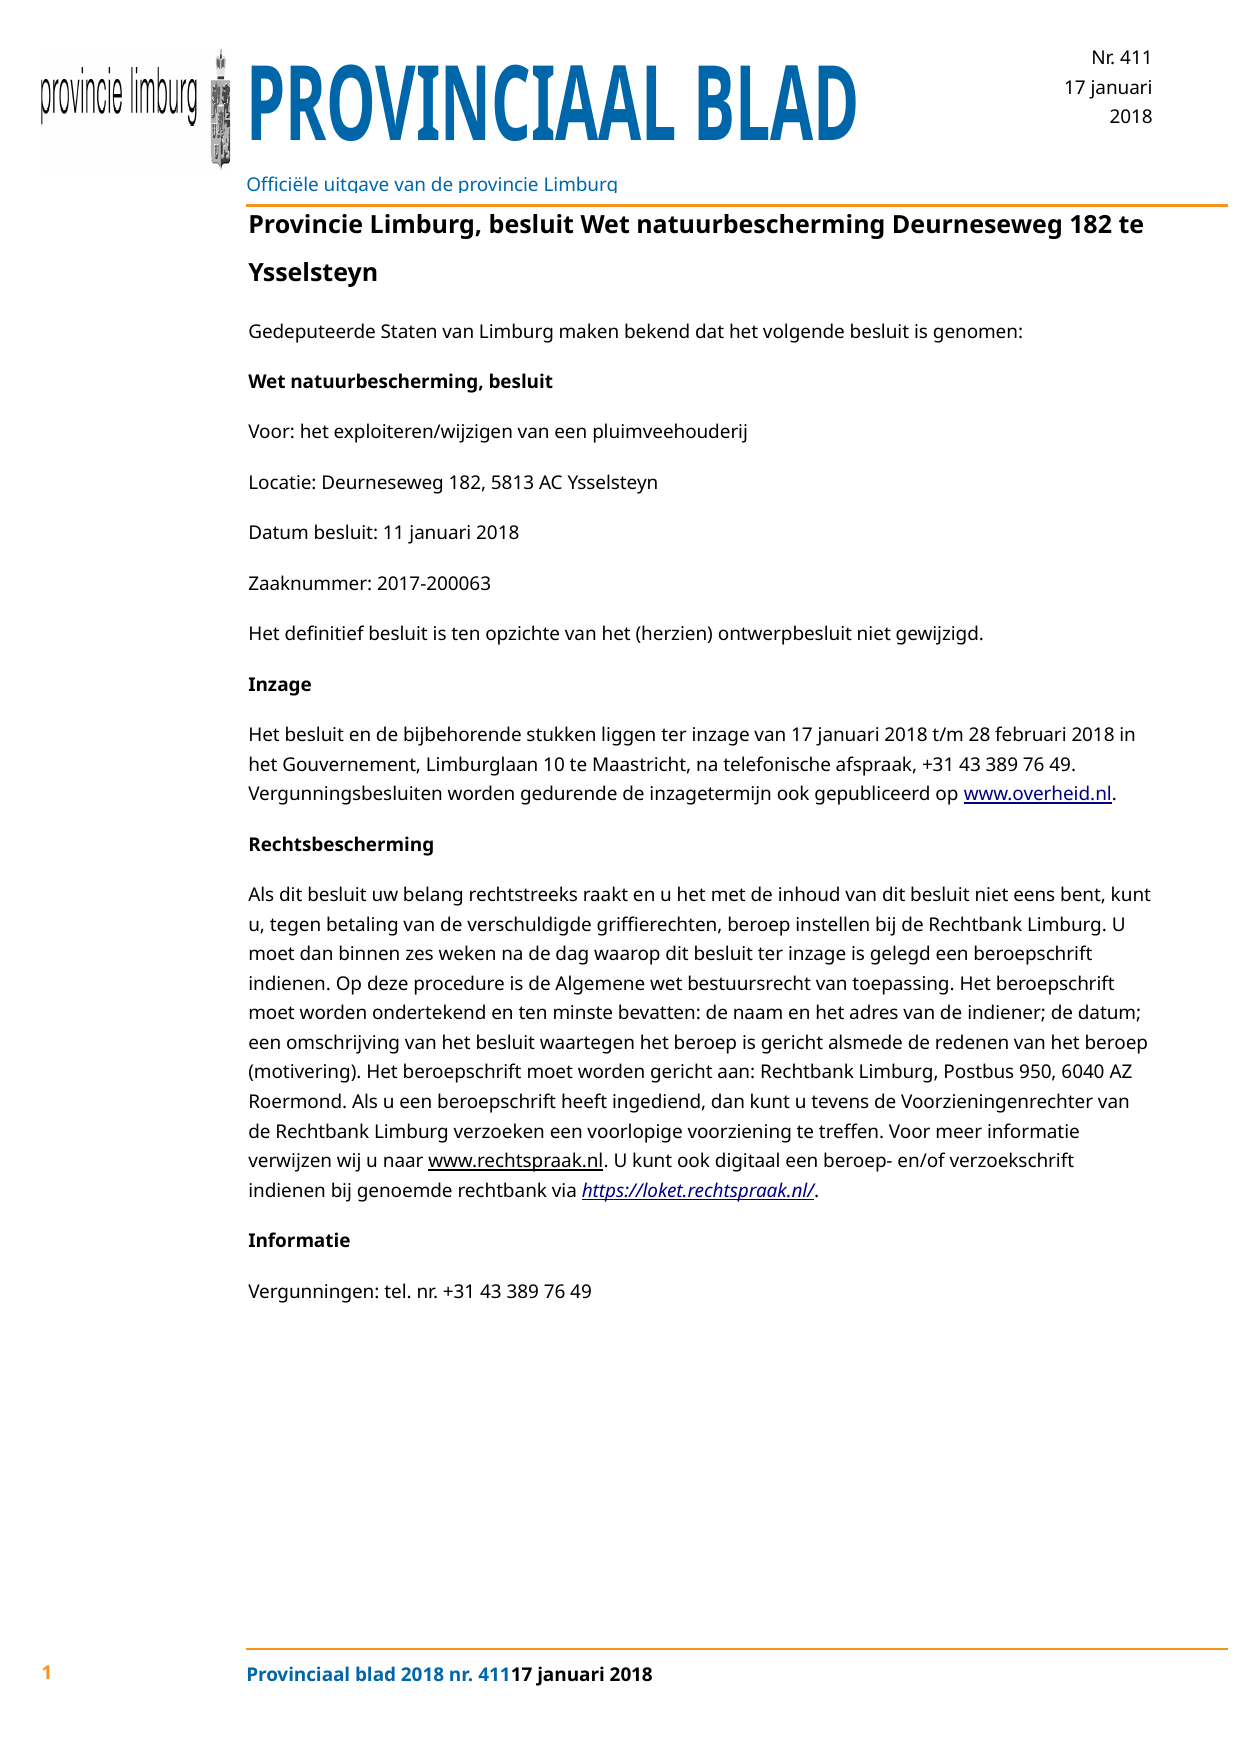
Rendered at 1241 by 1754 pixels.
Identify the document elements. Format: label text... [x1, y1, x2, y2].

text Inzage [248, 671, 1152, 697]
text Provincie Limburg, besluit Wet natuurbescherming Deurneseweg 182 te Ysselsteyn [248, 207, 1152, 288]
text Voor: het exploiteren/wijzigen van een pluimveehouderij [248, 419, 1152, 444]
text Rechtsbescherming [248, 831, 1152, 857]
text Informatie [248, 1227, 1152, 1253]
picture [41, 47, 231, 172]
text Het besluit en de bijbehorende stukken liggen ter inzage van 17 januari 2018 t/m 28 februari 2018 in het Gouvernement, Limburglaan 10 te Maastricht, na telefonische afspraak, +31 43 389 76 49. Vergunningsbesluiten worden gedurende de inzagetermijn ook gepubliceerd op www.overheid.nl. [248, 721, 1152, 806]
text Locatie: Deurneseweg 182, 5813 AC Ysselsteyn [248, 469, 1152, 495]
text Datum besluit: 11 januari 2018 [248, 519, 1152, 545]
text Het definitief besluit is ten opzichte van het (herzien) ontwerpbesluit niet gewijzigd. [248, 620, 1152, 646]
text Gedeputeerde Staten van Limburg maken bekend dat het volgende besluit is genomen: [248, 318, 1152, 344]
text Als dit besluit uw belang rechtstreeks raakt en u het met de inhoud van dit besluit niet eens bent, kunt u, tegen betaling van de verschuldigde griffierechten, beroep instellen bij de Rechtbank Limburg. U moet dan binnen zes weken na de dag waarop dit besluit ter inzage is gelegd een beroepschrift indienen. Op deze procedure is de Algemene wet bestuursrecht van toepassing. Het beroepschrift moet worden ondertekend en ten minste bevatten: de naam en het adres van de indiener; de datum; een omschrijving van het besluit waartegen het beroep is gericht alsmede de redenen van het beroep (motivering). Het beroepschrift moet worden gericht aan: Rechtbank Limburg, Postbus 950, 6040 AZ Roermond. Als u een beroepschrift heeft ingediend, dan kunt u tevens de Voorzieningenrechter van de Rechtbank Limburg verzoeken een voorlopige voorziening te treffen. Voor meer informatie verwijzen wij u naar www.rechtspraak.nl. U kunt ook digitaal een beroep- en/of verzoekschrift indienen bij genoemde rechtbank via https://loket.rechtspraak.nl/. [248, 881, 1152, 1203]
text Wet natuurbescherming, besluit [248, 368, 1152, 394]
text Zaaknummer: 2017-200063 [248, 570, 1152, 596]
text Vergunningen: tel. nr. +31 43 389 76 49 [248, 1278, 1152, 1304]
